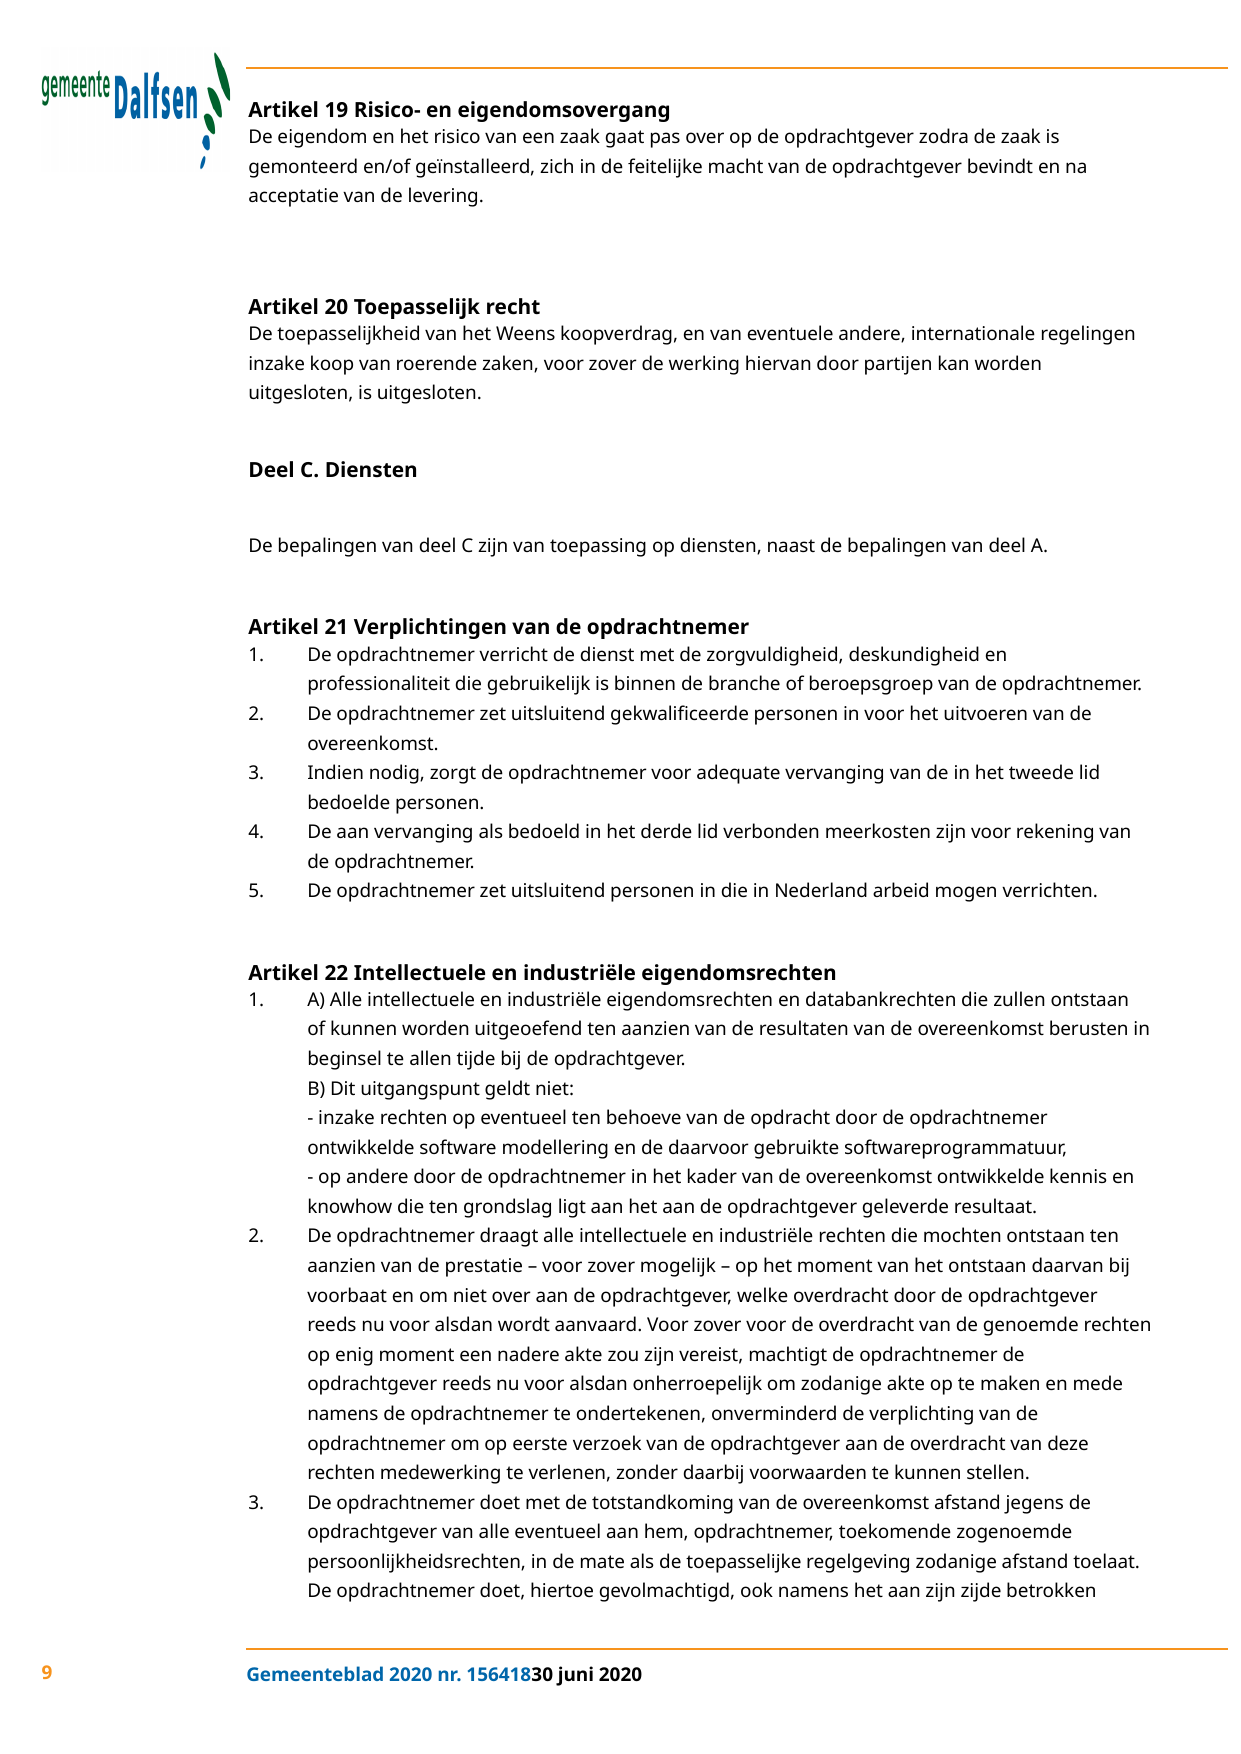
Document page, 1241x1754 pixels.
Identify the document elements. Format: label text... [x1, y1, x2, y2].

text De toepasselijkheid van het Weens koopverdrag, en van eventuele andere, internationale regelingen inzake koop van roerende zaken, voor zover de werking hiervan door partijen kan worden uitgesloten, is uitgesloten. [248, 320, 1152, 405]
list Indien nodig, zorgt de opdrachtnemer voor adequate vervanging van de in het tweede lid bedoelde personen. [248, 759, 1152, 814]
list B) Dit uitgangspunt geldt niet: [248, 1075, 1152, 1101]
list De opdrachtnemer doet met de totstandkoming van de overeenkomst afstand jegens de opdrachtgever van alle eventueel aan hem, opdrachtnemer, toekomende zogenoemde persoonlijkheidsrechten, in de mate als de toepasselijke regelgeving zodanige afstand toelaat. De opdrachtnemer doet, hiertoe gevolmachtigd, ook namens het aan zijn zijde betrokken [248, 1489, 1152, 1603]
list De opdrachtnemer verricht de dienst met de zorgvuldigheid, deskundigheid en professionaliteit die gebruikelijk is binnen de branche of beroepsgroep van de opdrachtnemer. [248, 641, 1152, 696]
text Artikel 21 Verplichtingen van de opdrachtnemer [248, 612, 1152, 641]
list De opdrachtnemer zet uitsluitend personen in die in Nederland arbeid mogen verrichten. [248, 878, 1152, 903]
text Deel C. Diensten [248, 455, 1152, 483]
text Artikel 19 Risico- en eigendomsovergang [248, 95, 1152, 123]
list A) Alle intellectuele en industriële eigendomsrechten en databankrechten die zullen ontstaan of kunnen worden uitgeoefend ten aanzien van de resultaten van de overeenkomst berusten in beginsel te allen tijde bij de opdrachtgever. [248, 986, 1152, 1071]
text Artikel 20 Toepasselijk recht [248, 292, 1152, 320]
text De bepalingen van deel C zijn van toepassing op diensten, naast de bepalingen van deel A. [248, 532, 1152, 558]
list - op andere door de opdrachtnemer in het kader van de overeenkomst ontwikkelde kennis en knowhow die ten grondslag ligt aan het aan de opdrachtgever geleverde resultaat. [248, 1163, 1152, 1219]
list De opdrachtnemer zet uitsluitend gekwalificeerde personen in voor het uitvoeren van de overeenkomst. [248, 700, 1152, 755]
list De aan vervanging als bedoeld in het derde lid verbonden meerkosten zijn voor rekening van de opdrachtnemer. [248, 818, 1152, 874]
text Artikel 22 Intellectuele en industriële eigendomsrechten [248, 958, 1152, 986]
text De eigendom en het risico van een zaak gaat pas over op de opdrachtgever zodra de zaak is gemonteerd en/of geïnstalleerd, zich in de feitelijke macht van de opdrachtgever bevindt en na acceptatie van de levering. [248, 123, 1152, 208]
list De opdrachtnemer draagt alle intellectuele en industriële rechten die mochten ontstaan ten aanzien van de prestatie – voor zover mogelijk – op het moment van het ontstaan daarvan bij voorbaat en om niet over aan de opdrachtgever, welke overdracht door de opdrachtgever reeds nu voor alsdan wordt aanvaard. Voor zover voor de overdracht van de genoemde rechten op enig moment een nadere akte zou zijn vereist, machtigt de opdrachtnemer de opdrachtgever reeds nu voor alsdan onherroepelijk om zodanige akte op te maken en mede namens de opdrachtnemer te ondertekenen, onverminderd de verplichting van de opdrachtnemer om op eerste verzoek van de opdrachtgever aan de overdracht van deze rechten medewerking te verlenen, zonder daarbij voorwaarden te kunnen stellen. [248, 1223, 1152, 1485]
list - inzake rechten op eventueel ten behoeve van de opdracht door de opdrachtnemer ontwikkelde software modellering en de daarvoor gebruikte softwareprogrammatuur, [248, 1104, 1152, 1160]
picture [41, 47, 231, 172]
